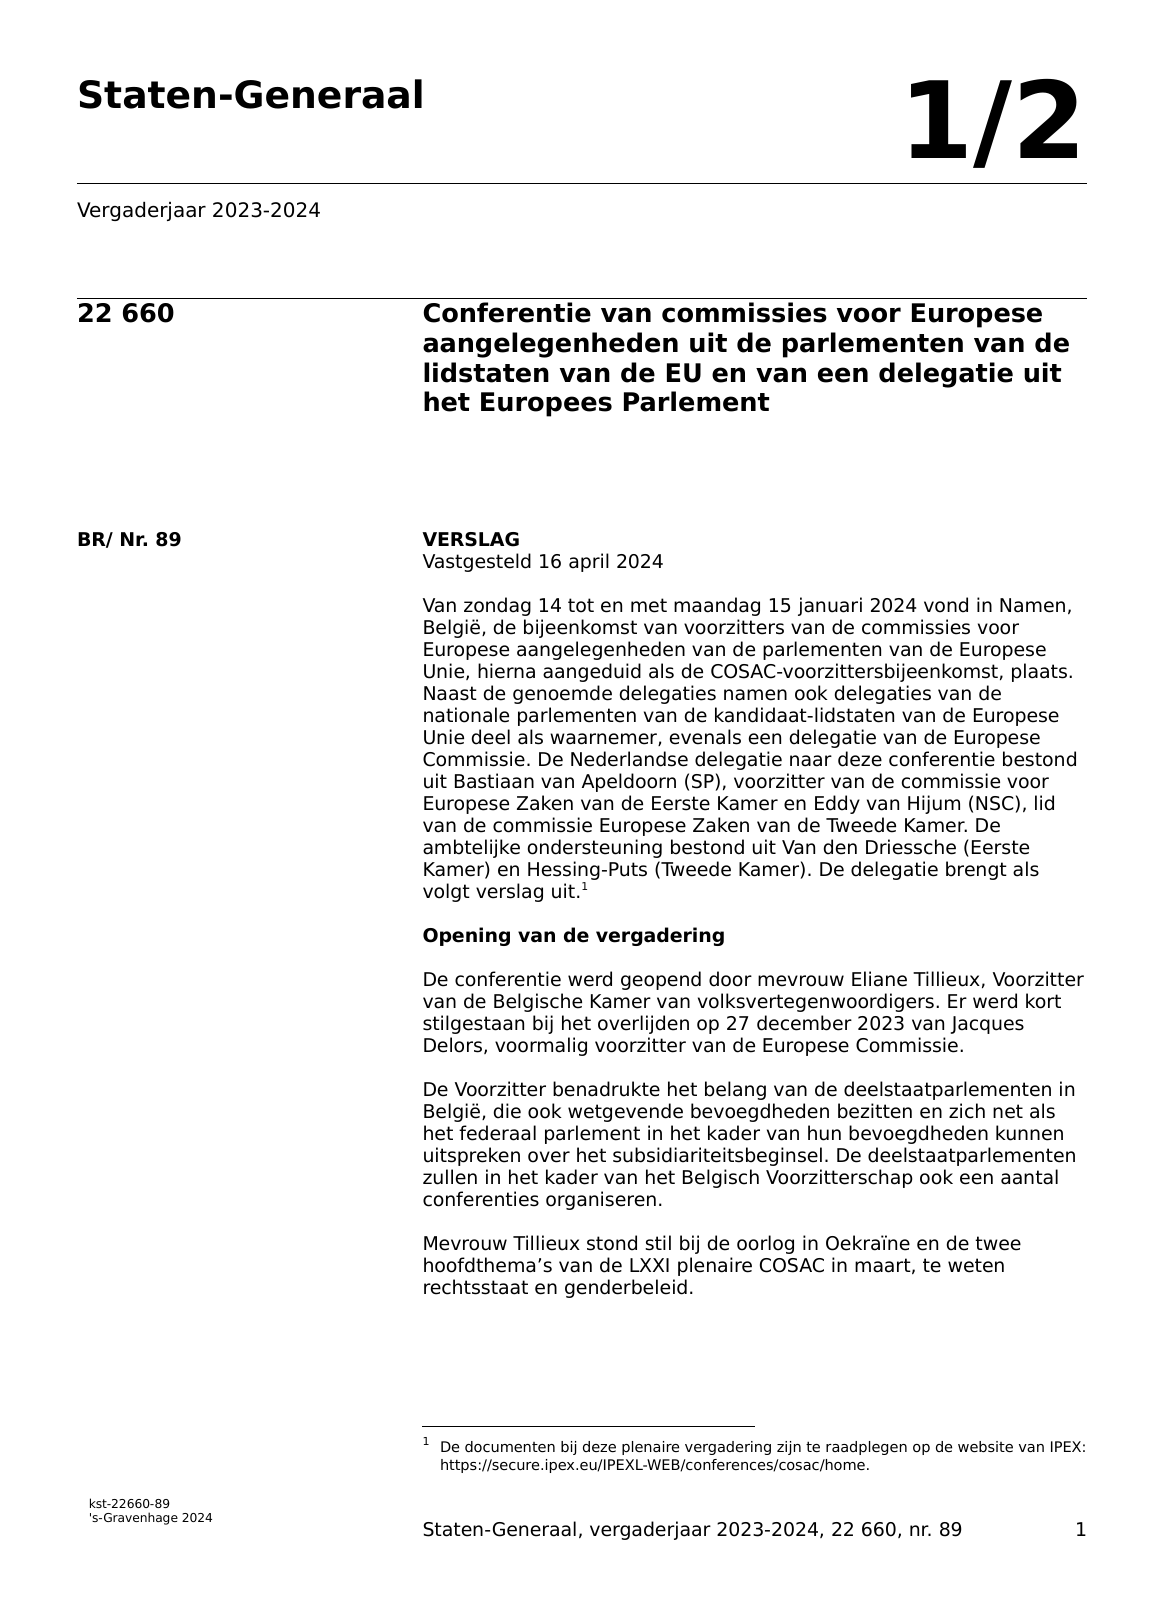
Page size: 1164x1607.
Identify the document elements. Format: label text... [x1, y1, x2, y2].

table_header 1/2 [886, 59, 1087, 183]
text Van zondag 14 tot en met maandag 15 januari 2024 vond in Namen, België, de bijeenkomst van voorzitters van de commissies voor Europese aangelegenheden van de parlementen van de Europese Unie, hierna aangeduid als de COSAC-voorzittersbijeenkomst, plaats. Naast de genoemde delegaties namen ook delegaties van de nationale parlementen van de kandidaat-lidstaten van de Europese Unie deel als waarnemer, evenals een delegatie van de Europese Commissie. De Nederlandse delegatie naar deze conferentie bestond uit Bastiaan van Apeldoorn (SP), voorzitter van de commissie voor Europese Zaken van de Eerste Kamer en Eddy van Hijum (NSC), lid van de commissie Europese Zaken van de Tweede Kamer. De ambtelijke ondersteuning bestond uit Van den Driessche (Eerste Kamer) en Hessing-Puts (Tweede Kamer). De delegatie brengt als volgt verslag uit. [422, 595, 1087, 903]
table_cell Vergaderjaar 2023-2024 [77, 184, 1087, 298]
text 's-Gravenhage 2024 [88, 1511, 323, 1525]
table_header Staten-Generaal [77, 59, 886, 183]
subtitle Opening van de vergadering [422, 925, 1087, 947]
subtitle 22 660 Conferentie van commissies voor Europese aangelegenheden uit de parlementen van de lidstaten van de EU en van een delegatie uit het Europees Parlement [77, 299, 1087, 418]
text De documenten bij deze plenaire vergadering zijn te raadplegen op de website van IPEX: https://secure.ipex.eu/IPEXL-WEB/conferences/cosac/home. [422, 1435, 1087, 1474]
text Vastgesteld 16 april 2024 [422, 551, 1087, 573]
subtitle BR/ Nr. 89 VERSLAG [77, 529, 1087, 551]
text Mevrouw Tillieux stond stil bij de oorlog in Oekraïne en de twee hoofdthema’s van de LXXI plenaire COSAC in maart, te weten rechtsstaat en genderbeleid. [422, 1233, 1087, 1299]
text De conferentie werd geopend door mevrouw Eliane Tillieux, Voorzitter van de Belgische Kamer van volksvertegenwoordigers. Er werd kort stilgestaan bij het overlijden op 27 december 2023 van Jacques Delors, voormalig voorzitter van de Europese Commissie. [422, 969, 1087, 1057]
text De Voorzitter benadrukte het belang van de deelstaatparlementen in België, die ook wetgevende bevoegdheden bezitten en zich net als het federaal parlement in het kader van hun bevoegdheden kunnen uitspreken over het subsidiariteitsbeginsel. De deelstaatparlementen zullen in het kader van het Belgisch Voorzitterschap ook een aantal conferenties organiseren. [422, 1079, 1087, 1211]
text kst-22660-89 [88, 1497, 323, 1511]
